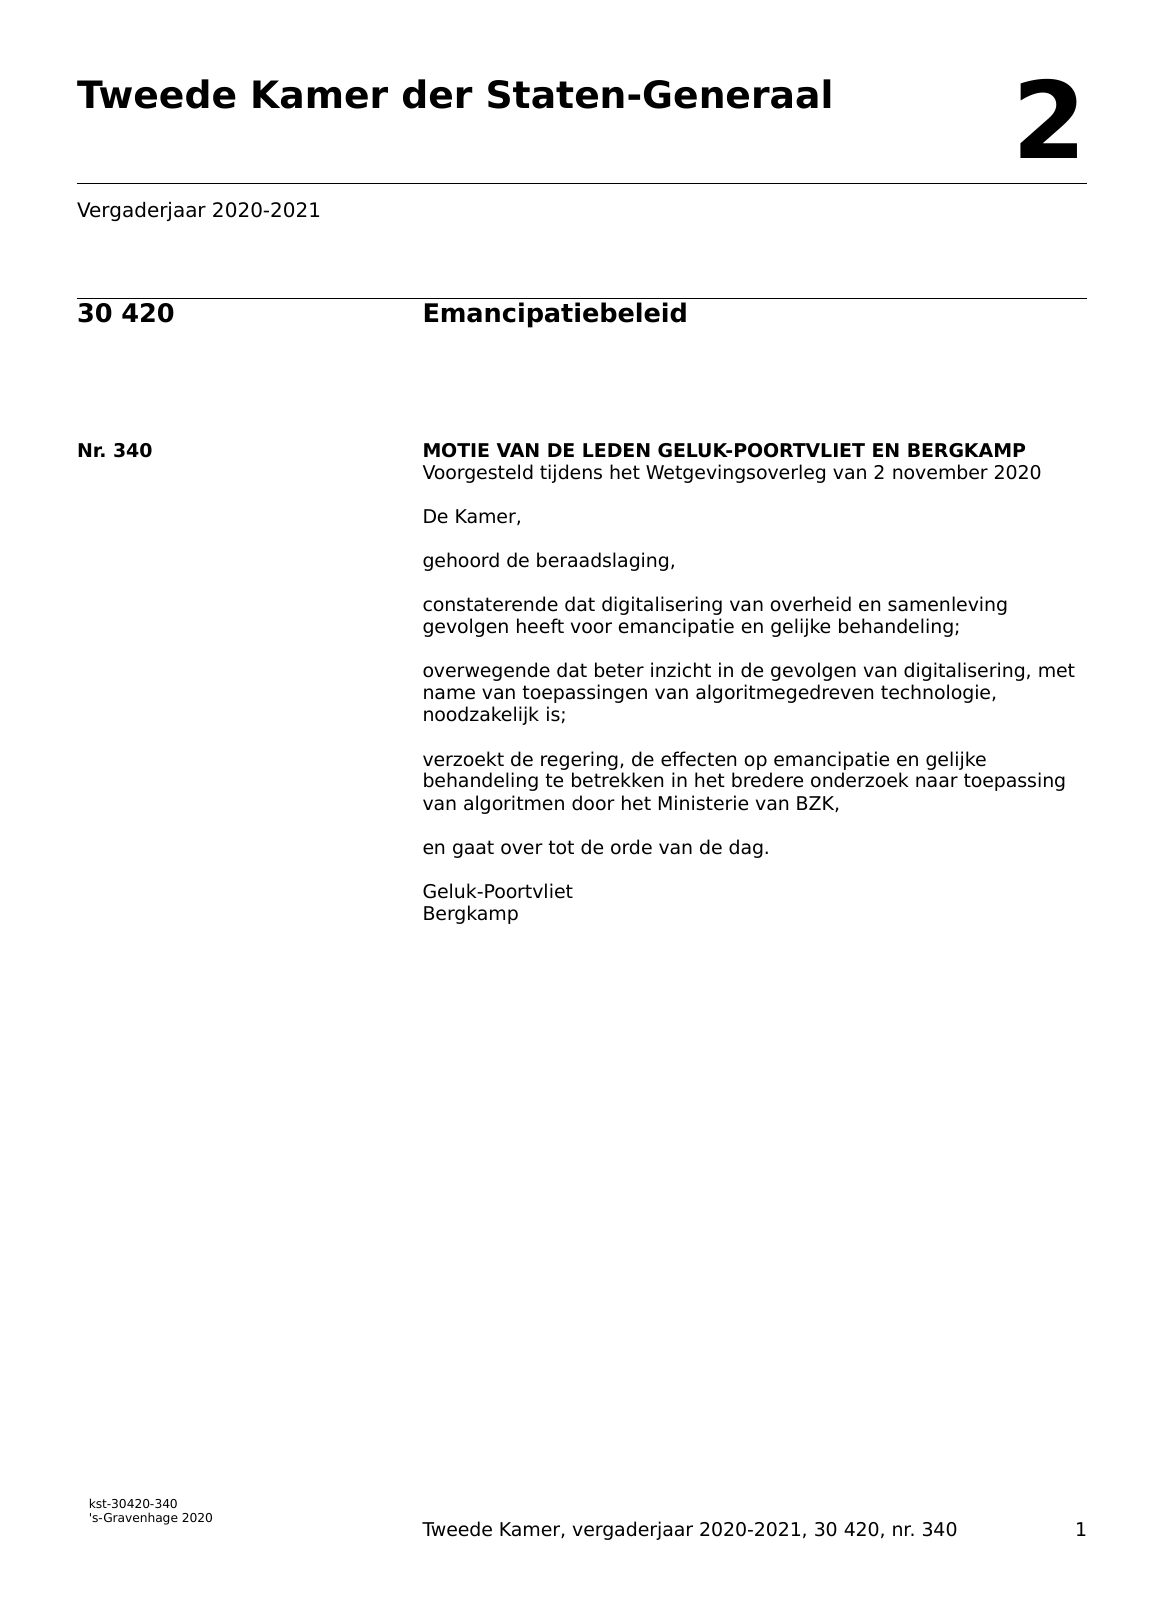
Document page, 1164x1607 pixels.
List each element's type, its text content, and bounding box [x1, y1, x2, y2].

text en gaat over tot de orde van de dag. [422, 837, 1087, 858]
subtitle 30 420 Emancipatiebeleid [77, 299, 1087, 329]
table_header Tweede Kamer der Staten-Generaal [77, 59, 886, 183]
text Geluk-Poortvliet [422, 881, 1087, 903]
text 's-Gravenhage 2020 [88, 1511, 323, 1525]
text overwegende dat beter inzicht in de gevolgen van digitalisering, met name van toepassingen van algoritmegedreven technologie, noodzakelijk is; [422, 660, 1087, 726]
text kst-30420-340 [88, 1497, 323, 1511]
table_header 2 [886, 59, 1087, 183]
text verzoekt de regering, de effecten op emancipatie en gelijke behandeling te betrekken in het bredere onderzoek naar toepassing van algoritmen door het Ministerie van BZK, [422, 748, 1087, 814]
text De Kamer, [422, 506, 1087, 528]
text constaterende dat digitalisering van overheid en samenleving gevolgen heeft voor emancipatie en gelijke behandeling; [422, 594, 1087, 638]
text Bergkamp [422, 903, 1087, 925]
text Voorgesteld tijdens het Wetgevingsoverleg van 2 november 2020 [422, 462, 1087, 484]
subtitle Nr. 340 MOTIE VAN DE LEDEN GELUK-POORTVLIET EN BERGKAMP [77, 440, 1087, 462]
text gehoord de beraadslaging, [422, 550, 1087, 572]
table_cell Vergaderjaar 2020-2021 [77, 184, 1087, 298]
